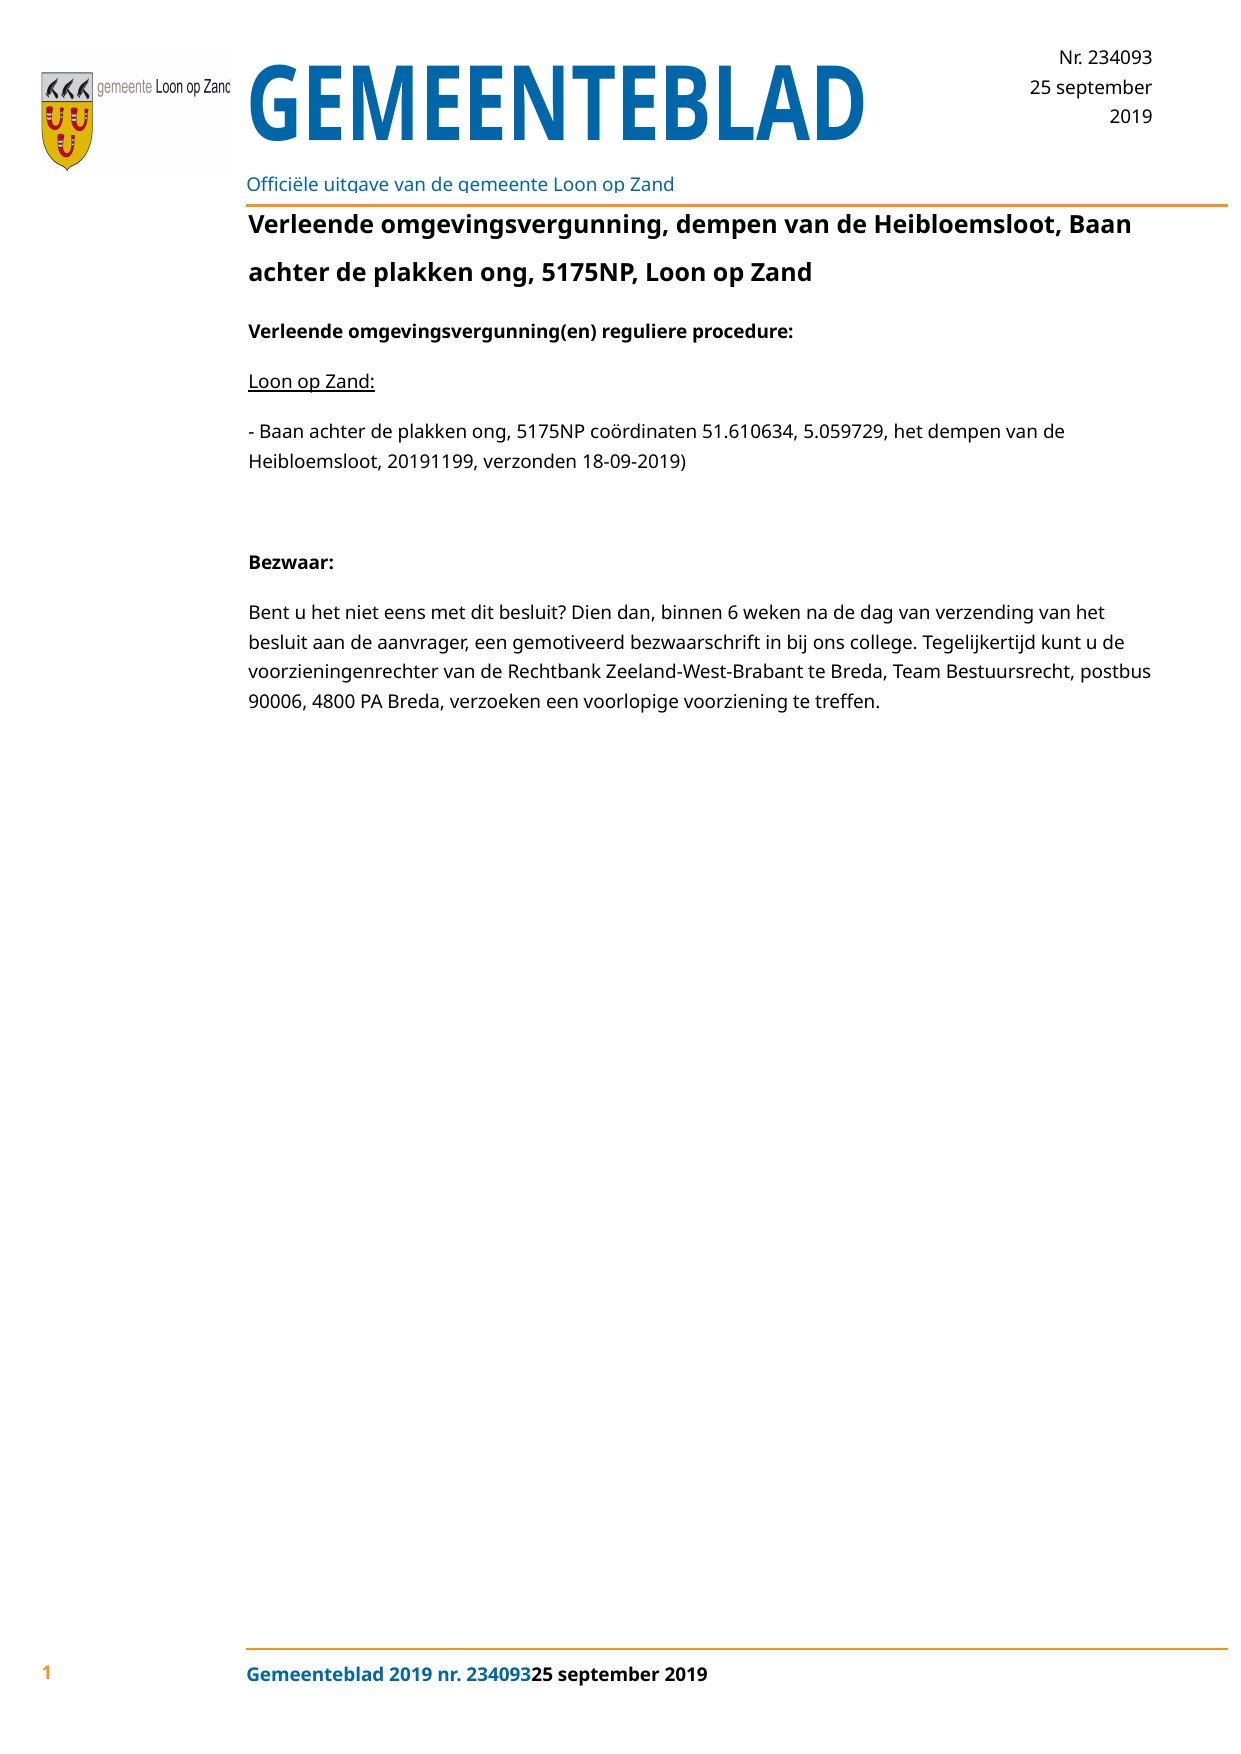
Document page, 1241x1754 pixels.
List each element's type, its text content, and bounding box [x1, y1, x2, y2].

text Bent u het niet eens met dit besluit? Dien dan, binnen 6 weken na de dag van verzending van het besluit aan de aanvrager, een gemotiveerd bezwaarschrift in bij ons college. Tegelijkertijd kunt u de voorzieningenrechter van de Rechtbank Zeeland-West-Brabant te Breda, Team Bestuursrecht, postbus 90006, 4800 PA Breda, verzoeken een voorlopige voorziening te treffen. [248, 599, 1152, 714]
text Verleende omgevingsvergunning(en) reguliere procedure: [248, 318, 1152, 344]
picture [41, 47, 231, 172]
text Verleende omgevingsvergunning, dempen van de Heibloemsloot, Baan achter de plakken ong, 5175NP, Loon op Zand [248, 207, 1152, 288]
text Loon op Zand: [248, 368, 1152, 394]
text - Baan achter de plakken ong, 5175NP coördinaten 51.610634, 5.059729, het dempen van de Heibloemsloot, 20191199, verzonden 18-09-2019) [248, 419, 1152, 474]
text Bezwaar: [248, 549, 1152, 575]
